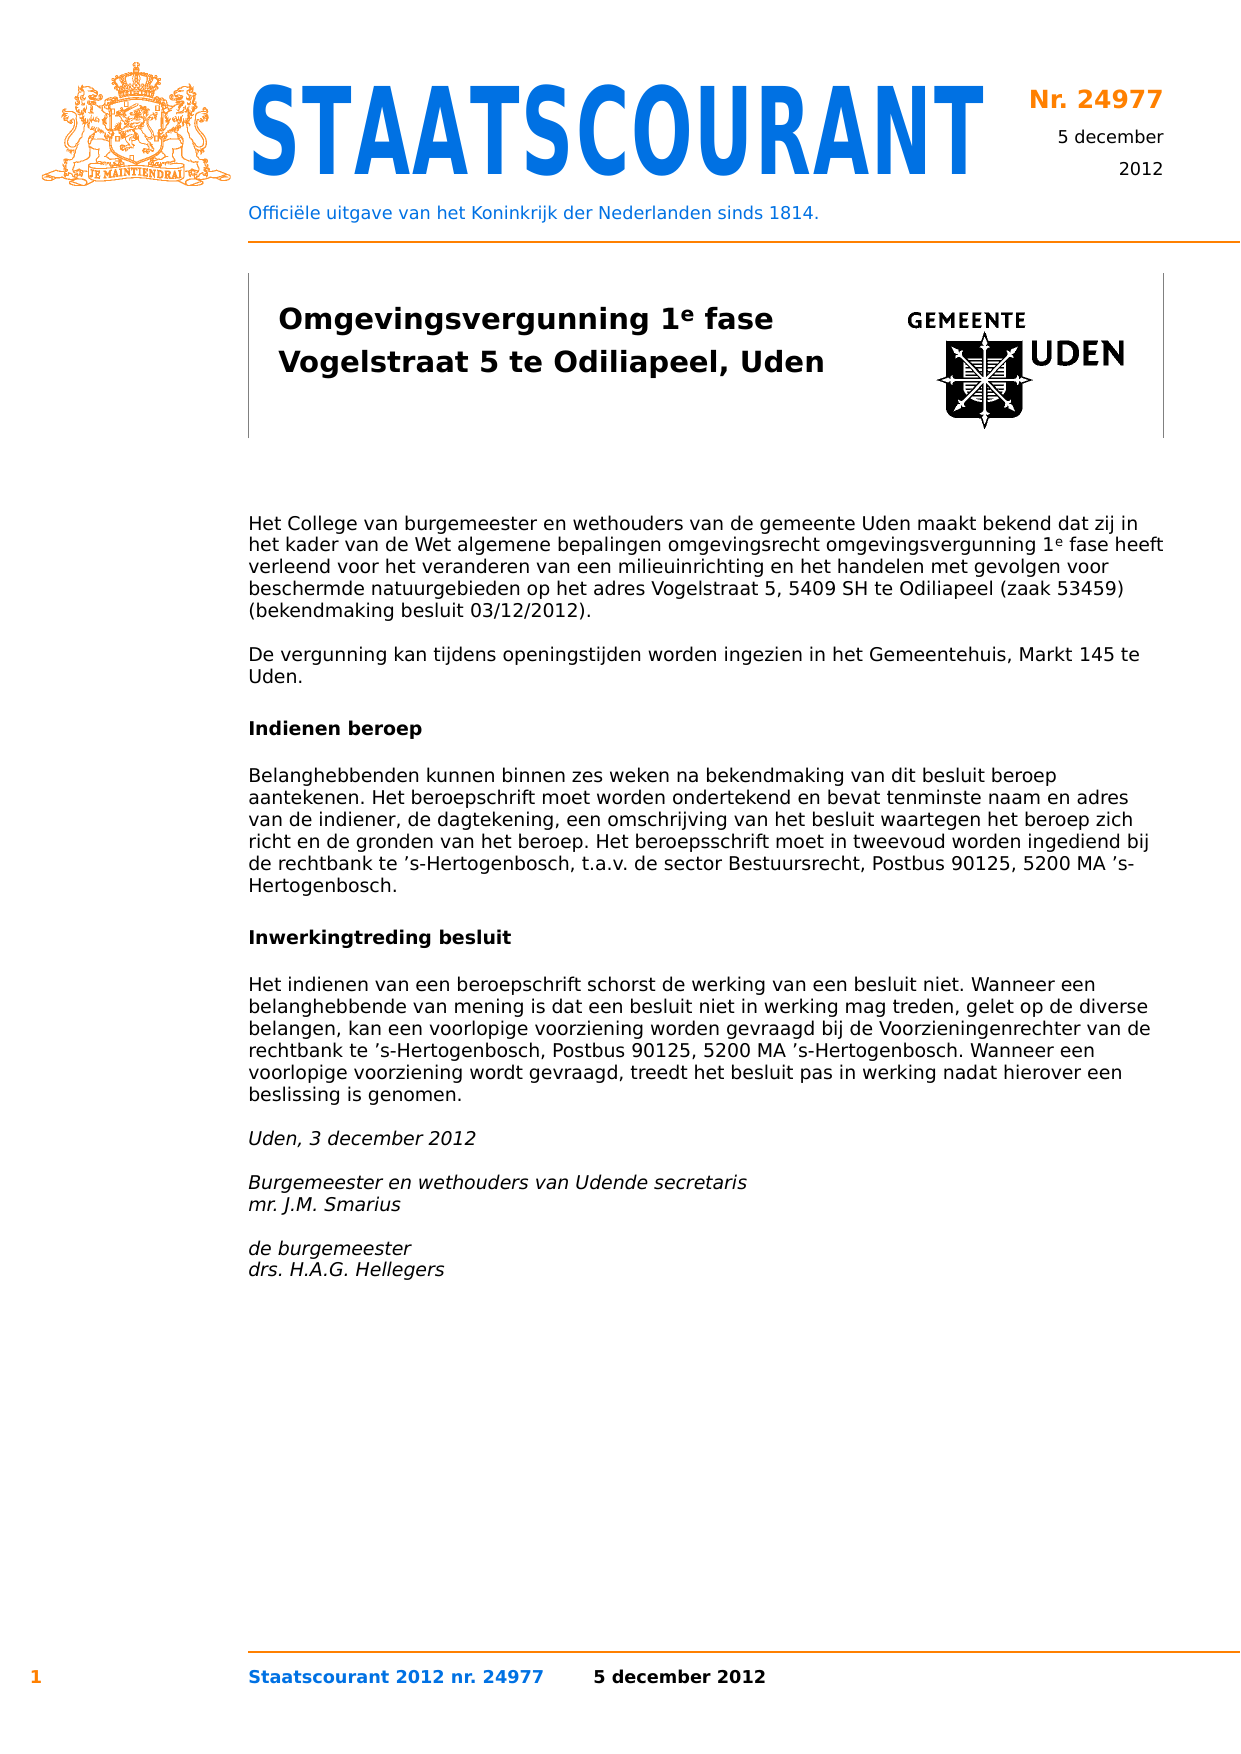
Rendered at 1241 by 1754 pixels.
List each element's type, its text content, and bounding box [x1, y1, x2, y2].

text Het indienen van een beroepschrift schorst de werking van een besluit niet. Wanneer een belanghebbende van mening is dat een besluit niet in werking mag treden, gelet op de diverse belangen, kan een voorlopige voorziening worden gevraagd bij de Voorzieningenrechter van de rechtbank te ’s-Hertogenbosch, Postbus 90125, 5200 MA ’s-Hertogenbosch. Wanneer een voorlopige voorziening wordt gevraagd, treedt het besluit pas in werking nadat hierover een beslissing is genomen. [248, 974, 1163, 1106]
picture [897, 302, 1134, 439]
table_cell Officiële uitgave van het Koninkrijk der Nederlanden sinds 1814. [248, 203, 1240, 241]
subtitle Omgevingsvergunning 1e fase Vogelstraat 5 te Odiliapeel, Uden [249, 273, 1163, 438]
subtitle Indienen beroep [248, 718, 1163, 740]
text Het College van burgemeester en wethouders van de gemeente Uden maakt bekend dat zij in het kader van de Wet algemene bepalingen omgevingsrecht omgevingsvergunning 1e fase heeft verleend voor het veranderen van een milieuinrichting en het handelen met gevolgen voor beschermde natuurgebieden op het adres Vogelstraat 5, 5409 SH te Odiliapeel (zaak 53459) (bekendmaking besluit 03/12/2012). [248, 512, 1163, 622]
text De vergunning kan tijdens openingstijden worden ingezien in het Gemeentehuis, Markt 145 te Uden. [248, 644, 1163, 688]
table_cell 2012 [998, 153, 1240, 203]
subtitle Inwerkingtreding besluit [248, 927, 1163, 949]
table_header STAATSCOURANT [248, 62, 998, 203]
text Belanghebbenden kunnen binnen zes weken na bekendmaking van dit besluit beroep aantekenen. Het beroepschrift moet worden ondertekend en bevat tenminste naam en adres van de indiener, de dagtekening, een omschrijving van het besluit waartegen het beroep zich richt en de gronden van het beroep. Het beroepsschrift moet in tweevoud worden ingediend bij de rechtbank te ’s-Hertogenbosch, t.a.v. de sector Bestuursrecht, Postbus 90125, 5200 MA ’s-Hertogenbosch. [248, 765, 1163, 897]
text de burgemeester drs. H.A.G. Hellegers [248, 1237, 1163, 1281]
text Burgemeester en wethouders van Udende secretaris mr. J.M. Smarius [248, 1172, 1163, 1216]
picture [41, 62, 231, 186]
text Uden, 3 december 2012 [248, 1128, 1163, 1150]
table_cell 5 december [998, 121, 1240, 153]
table_header [25, 62, 248, 241]
table_header Nr. 24977 [998, 62, 1240, 121]
